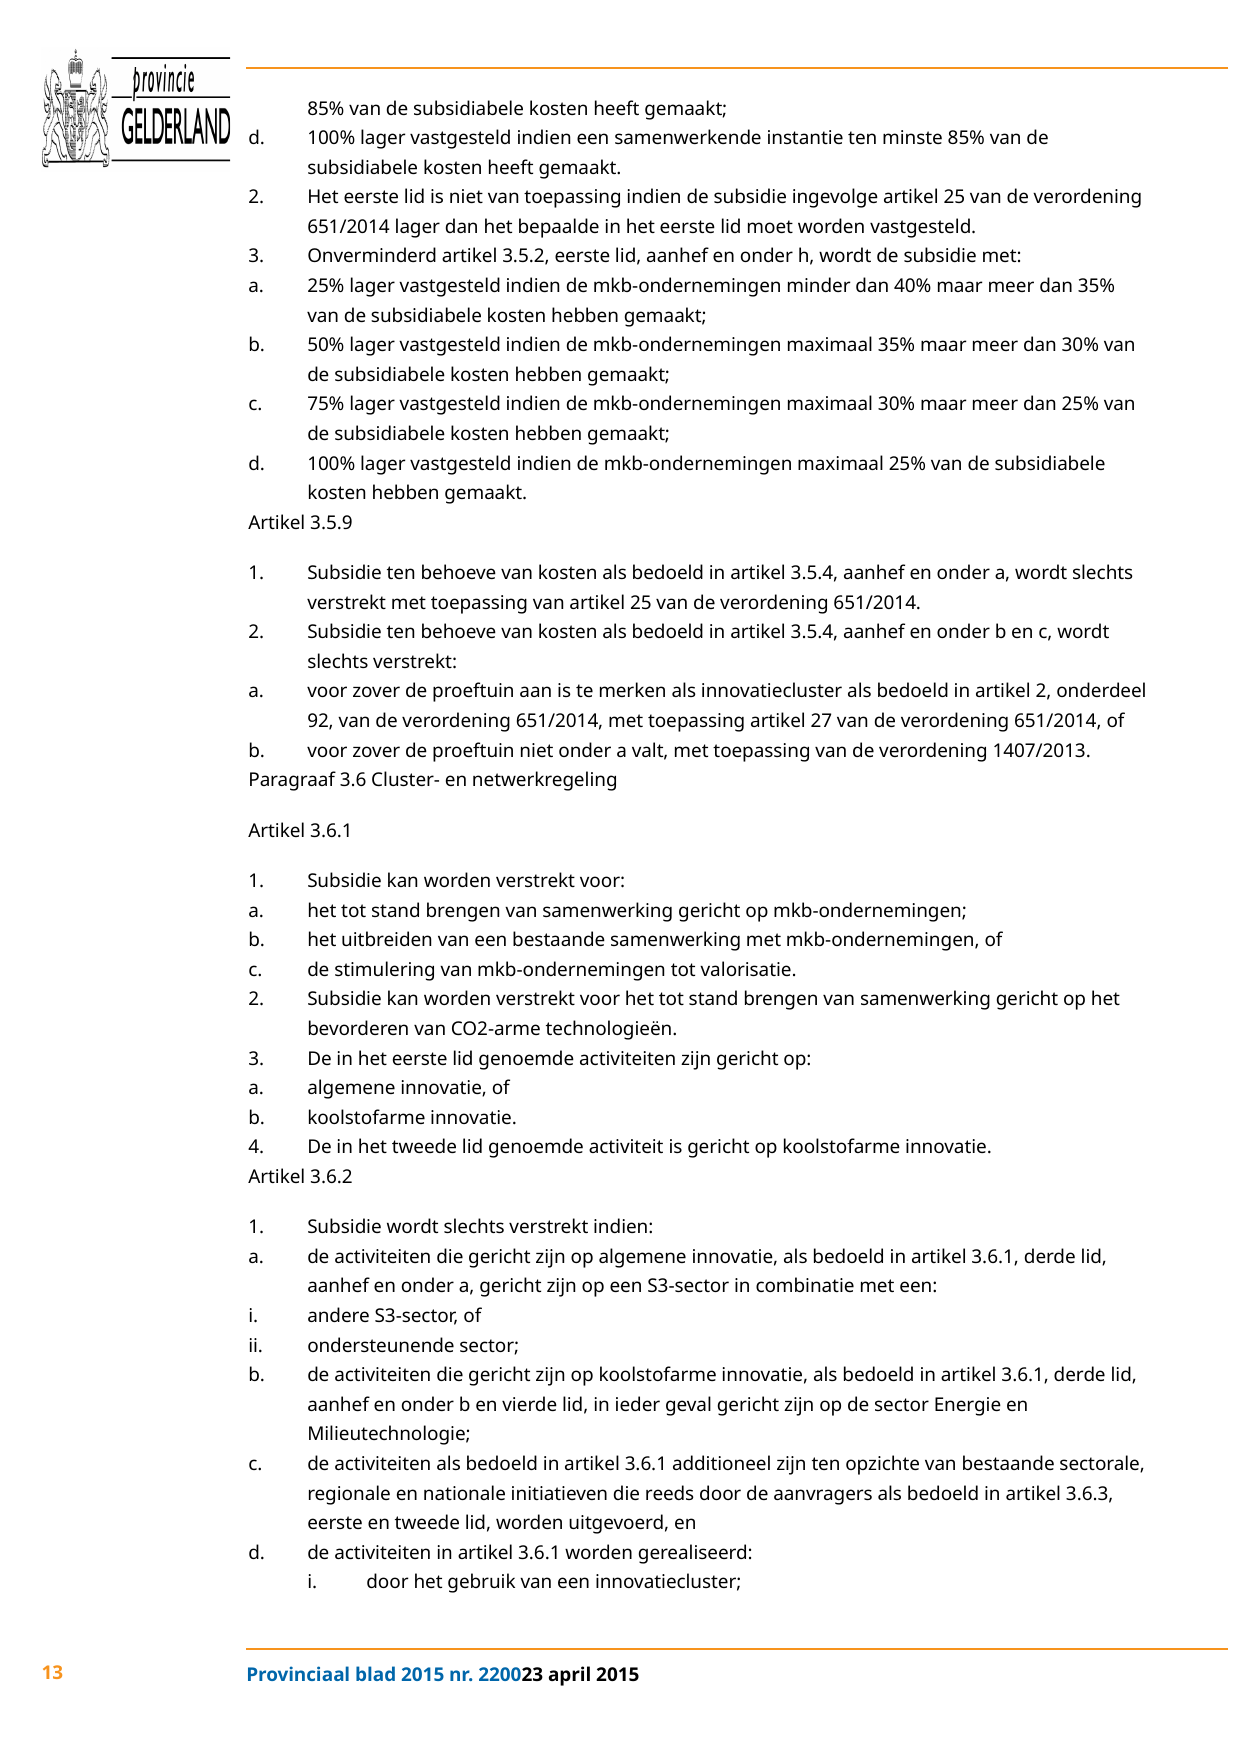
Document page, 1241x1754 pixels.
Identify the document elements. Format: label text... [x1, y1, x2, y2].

list Subsidie ten behoeve van kosten als bedoeld in artikel 3.5.4, aanhef en onder b en c, wordt slechts verstrekt: [248, 618, 1152, 674]
text Paragraaf 3.6 Cluster- en netwerkregeling [248, 766, 1152, 792]
list Subsidie kan worden verstrekt voor: [248, 867, 1152, 893]
list 100% lager vastgesteld indien de mkb-ondernemingen maximaal 25% van de subsidiabele kosten hebben gemaakt. [248, 450, 1152, 505]
list Het eerste lid is niet van toepassing indien de subsidie ingevolge artikel 25 van de verordening 651/2014 lager dan het bepaalde in het eerste lid moet worden vastgesteld. [248, 183, 1152, 239]
list andere S3-sector, of [248, 1302, 1152, 1328]
text Artikel 3.5.9 [248, 509, 1152, 535]
list de activiteiten als bedoeld in artikel 3.6.1 additioneel zijn ten opzichte van bestaande sectorale, regionale en nationale initiatieven die reeds door de aanvragers als bedoeld in artikel 3.6.3, eerste en tweede lid, worden uitgevoerd, en [248, 1450, 1152, 1535]
list De in het eerste lid genoemde activiteiten zijn gericht op: [248, 1045, 1152, 1071]
list voor zover de proeftuin niet onder a valt, met toepassing van de verordening 1407/2013. [248, 737, 1152, 763]
list 25% lager vastgesteld indien de mkb-ondernemingen minder dan 40% maar meer dan 35% van de subsidiabele kosten hebben gemaakt; [248, 272, 1152, 328]
list door het gebruik van een innovatiecluster; [307, 1568, 1152, 1594]
list algemene innovatie, of [248, 1074, 1152, 1100]
list ondersteunende sector; [248, 1332, 1152, 1358]
list Subsidie ten behoeve van kosten als bedoeld in artikel 3.5.4, aanhef en onder a, wordt slechts verstrekt met toepassing van artikel 25 van de verordening 651/2014. [248, 559, 1152, 615]
list de activiteiten in artikel 3.6.1 worden gerealiseerd: [248, 1539, 1152, 1565]
list het uitbreiden van een bestaande samenwerking met mkb-ondernemingen, of [248, 926, 1152, 952]
list voor zover de proeftuin aan is te merken als innovatiecluster als bedoeld in artikel 2, onderdeel 92, van de verordening 651/2014, met toepassing artikel 27 van de verordening 651/2014, of [248, 678, 1152, 733]
list De in het tweede lid genoemde activiteit is gericht op koolstofarme innovatie. [248, 1133, 1152, 1159]
list de stimulering van mkb-ondernemingen tot valorisatie. [248, 956, 1152, 982]
list 100% lager vastgesteld indien een samenwerkende instantie ten minste 85% van de subsidiabele kosten heeft gemaakt. [248, 124, 1152, 180]
text Artikel 3.6.2 [248, 1163, 1152, 1189]
list 50% lager vastgesteld indien de mkb-ondernemingen maximaal 35% maar meer dan 30% van de subsidiabele kosten hebben gemaakt; [248, 331, 1152, 387]
list 75% lager vastgesteld indien de mkb-ondernemingen maximaal 30% maar meer dan 25% van de subsidiabele kosten hebben gemaakt; [248, 391, 1152, 446]
list 85% van de subsidiabele kosten heeft gemaakt; [248, 95, 1152, 121]
list Subsidie kan worden verstrekt voor het tot stand brengen van samenwerking gericht op het bevorderen van CO2-arme technologieën. [248, 986, 1152, 1041]
list de activiteiten die gericht zijn op koolstofarme innovatie, als bedoeld in artikel 3.6.1, derde lid, aanhef en onder b en vierde lid, in ieder geval gericht zijn op de sector Energie en Milieutechnologie; [248, 1361, 1152, 1446]
list Onverminderd artikel 3.5.2, eerste lid, aanhef en onder h, wordt de subsidie met: [248, 243, 1152, 268]
list Subsidie wordt slechts verstrekt indien: [248, 1213, 1152, 1239]
list koolstofarme innovatie. [248, 1104, 1152, 1130]
list het tot stand brengen van samenwerking gericht op mkb-ondernemingen; [248, 897, 1152, 923]
list de activiteiten die gericht zijn op algemene innovatie, als bedoeld in artikel 3.6.1, derde lid, aanhef en onder a, gericht zijn op een S3-sector in combinatie met een: [248, 1243, 1152, 1298]
picture [41, 47, 231, 172]
text Artikel 3.6.1 [248, 817, 1152, 843]
